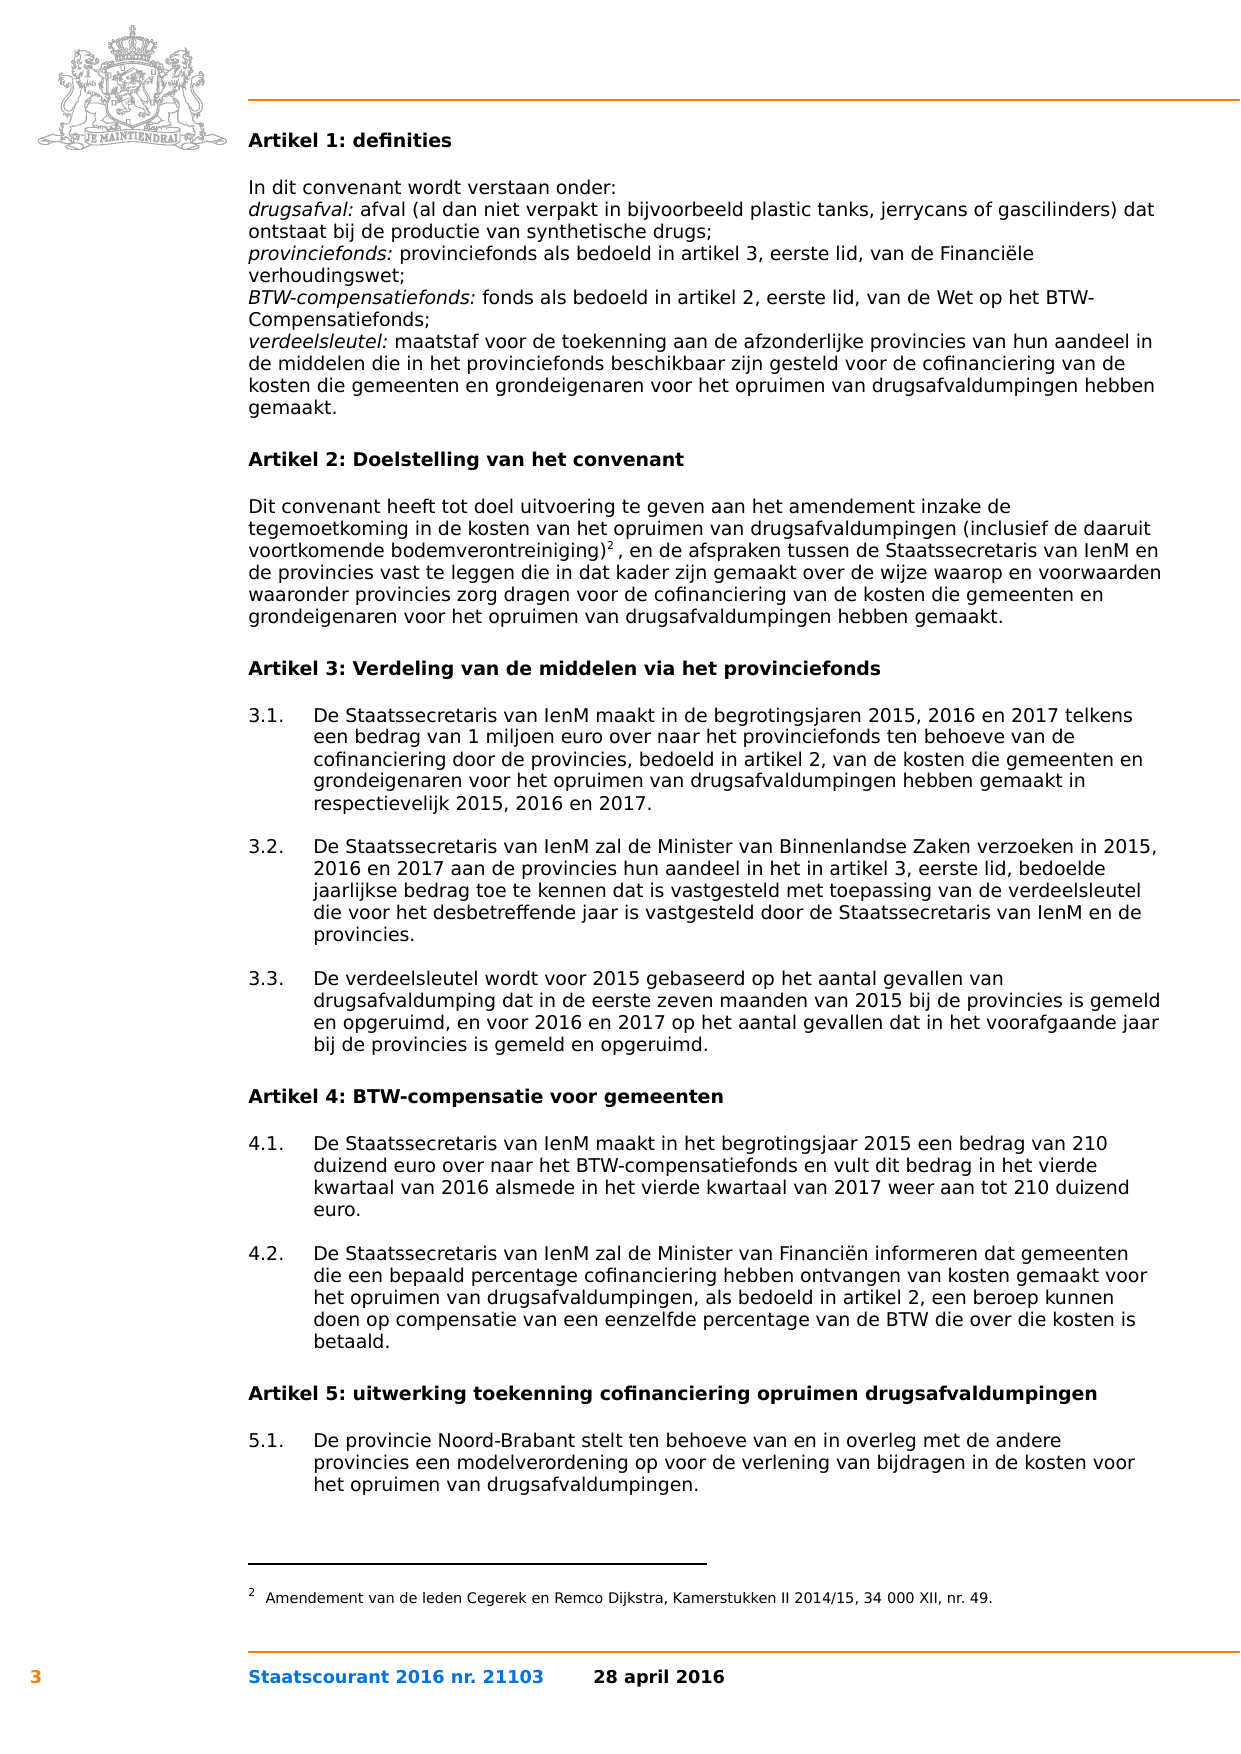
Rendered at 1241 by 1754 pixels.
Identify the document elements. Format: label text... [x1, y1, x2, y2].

text 4.1. De Staatssecretaris van IenM maakt in het begrotingsjaar 2015 een bedrag van 210 duizend euro over naar het BTW-compensatiefonds en vult dit bedrag in het vierde kwartaal van 2016 alsmede in het vierde kwartaal van 2017 weer aan tot 210 duizend euro. [248, 1133, 1163, 1221]
text In dit convenant wordt verstaan onder: [248, 177, 1163, 199]
text 4.2. De Staatssecretaris van IenM zal de Minister van Financiën informeren dat gemeenten die een bepaald percentage cofinanciering hebben ontvangen van kosten gemaakt voor het opruimen van drugsafvaldumpingen, als bedoeld in artikel 2, een beroep kunnen doen op compensatie van een eenzelfde percentage van de BTW die over die kosten is betaald. [248, 1243, 1163, 1353]
text 5.1. De provincie Noord-Brabant stelt ten behoeve van en in overleg met de andere provincies een modelverordening op voor de verlening van bijdragen in de kosten voor het opruimen van drugsafvaldumpingen. [248, 1429, 1163, 1496]
text Amendement van de leden Cegerek en Remco Dijkstra, Kamerstukken II 2014/15, 34 000 XII, nr. 49. [248, 1586, 1163, 1608]
picture [38, 25, 227, 150]
text drugsafval: afval (al dan niet verpakt in bijvoorbeeld plastic tanks, jerrycans of gascilinders) dat ontstaat bij de productie van synthetische drugs; [248, 199, 1163, 243]
subtitle Artikel 2: Doelstelling van het convenant [248, 449, 1163, 471]
text provinciefonds: provinciefonds als bedoeld in artikel 3, eerste lid, van de Financiële verhoudingswet; [248, 243, 1163, 287]
subtitle Artikel 5: uitwerking toekenning cofinanciering opruimen drugsafvaldumpingen [248, 1383, 1163, 1404]
text BTW-compensatiefonds: fonds als bedoeld in artikel 2, eerste lid, van de Wet op het BTW-Compensatiefonds; [248, 287, 1163, 331]
subtitle Artikel 4: BTW-compensatie voor gemeenten [248, 1086, 1163, 1108]
text Dit convenant heeft tot doel uitvoering te geven aan het amendement inzake de tegemoetkoming in de kosten van het opruimen van drugsafvaldumpingen (inclusief de daaruit voortkomende bodemverontreiniging), en de afspraken tussen de Staatssecretaris van IenM en de provincies vast te leggen die in dat kader zijn gemaakt over de wijze waarop en voorwaarden waaronder provincies zorg dragen voor de cofinanciering van de kosten die gemeenten en grondeigenaren voor het opruimen van drugsafvaldumpingen hebben gemaakt. [248, 496, 1163, 627]
text 3.3. De verdeelsleutel wordt voor 2015 gebaseerd op het aantal gevallen van drugsafvaldumping dat in de eerste zeven maanden van 2015 bij de provincies is gemeld en opgeruimd, en voor 2016 en 2017 op het aantal gevallen dat in het voorafgaande jaar bij de provincies is gemeld en opgeruimd. [248, 968, 1163, 1056]
text 3.2. De Staatssecretaris van IenM zal de Minister van Binnenlandse Zaken verzoeken in 2015, 2016 en 2017 aan de provincies hun aandeel in het in artikel 3, eerste lid, bedoelde jaarlijkse bedrag toe te kennen dat is vastgesteld met toepassing van de verdeelsleutel die voor het desbetreffende jaar is vastgesteld door de Staatssecretaris van IenM en de provincies. [248, 836, 1163, 946]
subtitle Artikel 1: definities [248, 130, 1163, 152]
text verdeelsleutel: maatstaf voor de toekenning aan de afzonderlijke provincies van hun aandeel in de middelen die in het provinciefonds beschikbaar zijn gesteld voor de cofinanciering van de kosten die gemeenten en grondeigenaren voor het opruimen van drugsafvaldumpingen hebben gemaakt. [248, 331, 1163, 419]
text 3.1. De Staatssecretaris van IenM maakt in de begrotingsjaren 2015, 2016 en 2017 telkens een bedrag van 1 miljoen euro over naar het provinciefonds ten behoeve van de cofinanciering door de provincies, bedoeld in artikel 2, van de kosten die gemeenten en grondeigenaren voor het opruimen van drugsafvaldumpingen hebben gemaakt in respectievelijk 2015, 2016 en 2017. [248, 704, 1163, 814]
subtitle Artikel 3: Verdeling van de middelen via het provinciefonds [248, 657, 1163, 679]
